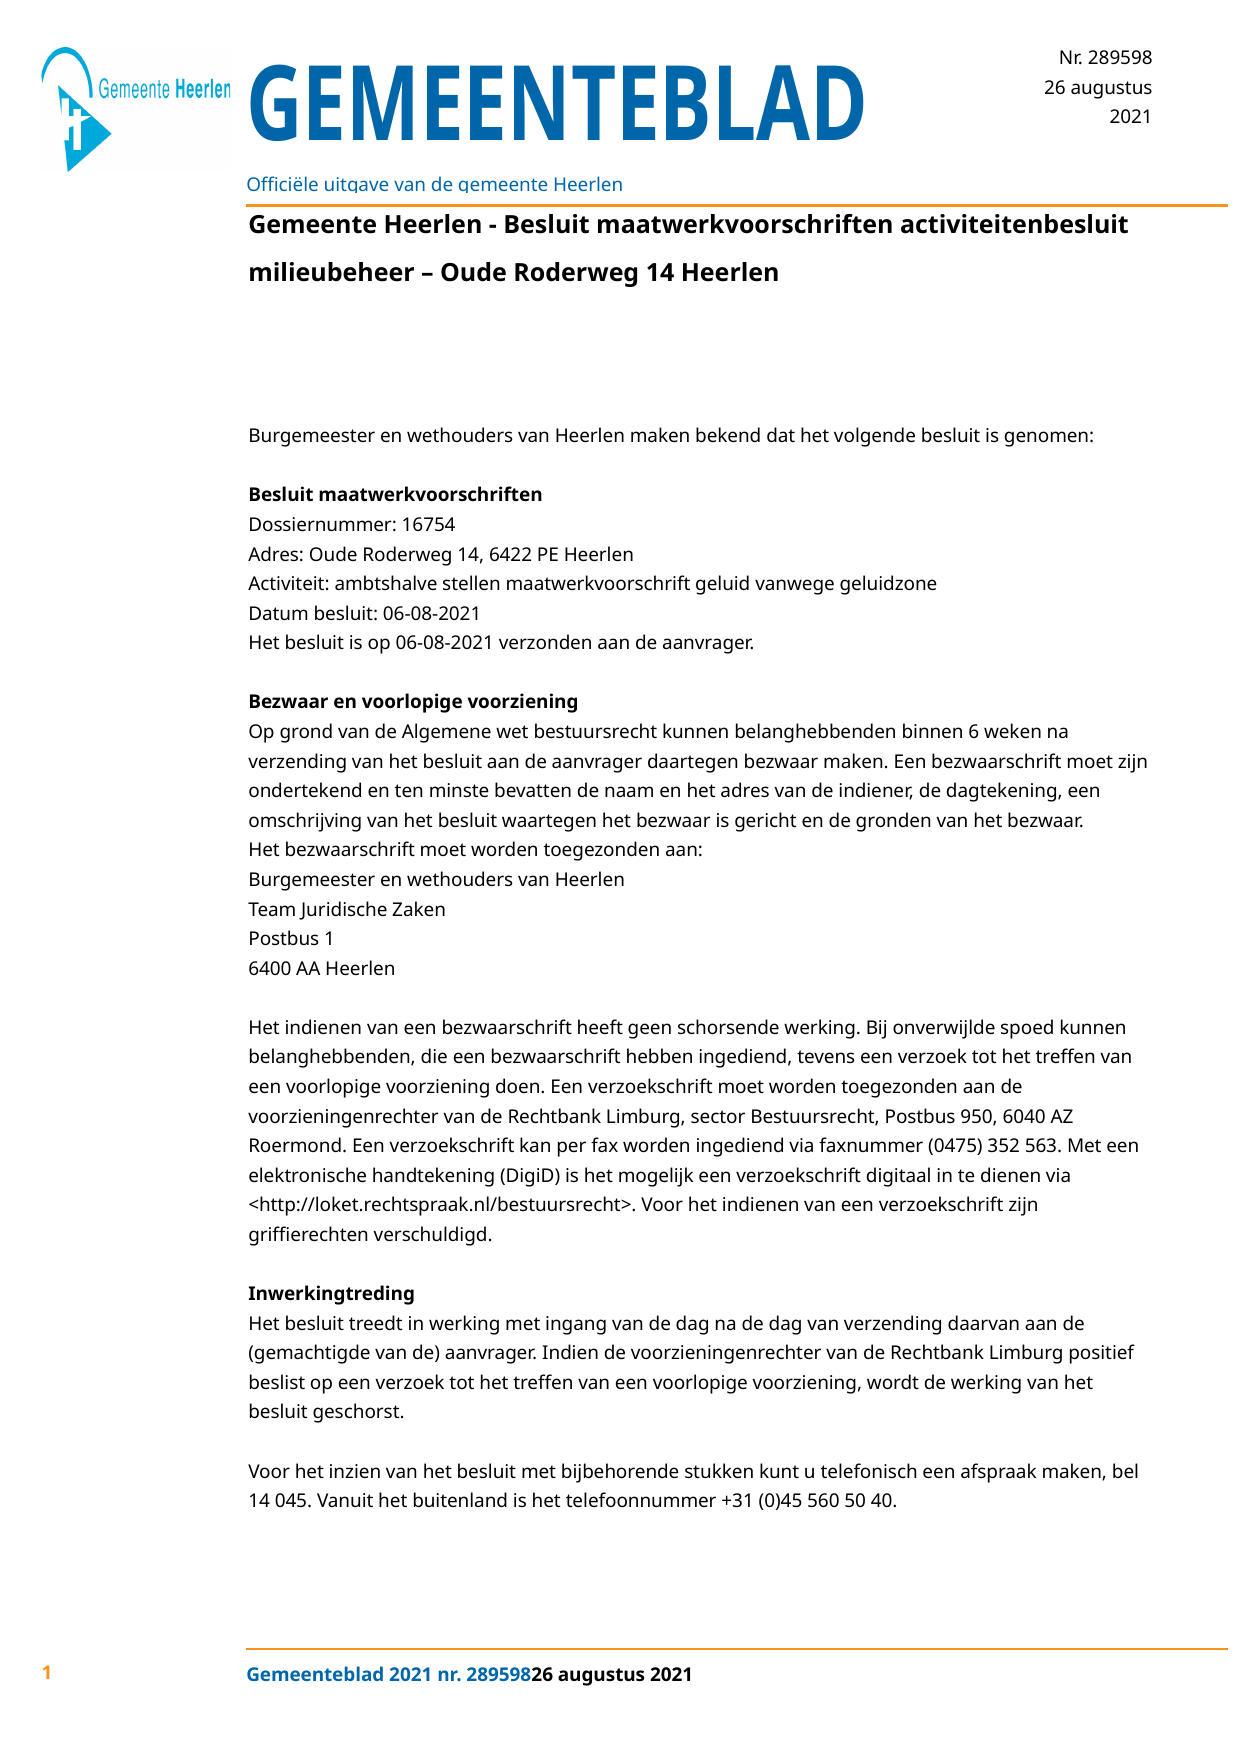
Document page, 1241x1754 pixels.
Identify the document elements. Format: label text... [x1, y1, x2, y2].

text Adres: Oude Roderweg 14, 6422 PE Heerlen [248, 541, 1152, 567]
text Team Juridische Zaken [248, 896, 1152, 922]
text Inwerkingtreding [248, 1280, 1152, 1306]
text Het bezwaarschrift moet worden toegezonden aan: [248, 837, 1152, 862]
text Op grond van de Algemene wet bestuursrecht kunnen belanghebbenden binnen 6 weken na verzending van het besluit aan de aanvrager daartegen bezwaar maken. Een bezwaarschrift moet zijn ondertekend en ten minste bevatten de naam en het adres van de indiener, de dagtekening, een omschrijving van het besluit waartegen het bezwaar is gericht en de gronden van het bezwaar. [248, 718, 1152, 833]
text Datum besluit: 06-08-2021 [248, 600, 1152, 626]
text Gemeente Heerlen - Besluit maatwerkvoorschriften activiteitenbesluit milieubeheer – Oude Roderweg 14 Heerlen [248, 207, 1152, 288]
text Voor het inzien van het besluit met bijbehorende stukken kunt u telefonisch een afspraak maken, bel 14 045. Vanuit het buitenland is het telefoonnummer +31 (0)45 560 50 40. [248, 1458, 1152, 1513]
text Het besluit treedt in werking met ingang van de dag na de dag van verzending daarvan aan de (gemachtigde van de) aanvrager. Indien de voorzieningenrechter van de Rechtbank Limburg positief beslist op een verzoek tot het treffen van een voorlopige voorziening, wordt de werking van het besluit geschorst. [248, 1310, 1152, 1424]
picture [41, 47, 231, 172]
text Bezwaar en voorlopige voorziening [248, 689, 1152, 714]
text Het besluit is op 06-08-2021 verzonden aan de aanvrager. [248, 629, 1152, 655]
text Activiteit: ambtshalve stellen maatwerkvoorschrift geluid vanwege geluidzone [248, 570, 1152, 596]
text Postbus 1 [248, 925, 1152, 951]
text 6400 AA Heerlen [248, 955, 1152, 981]
text Het indienen van een bezwaarschrift heeft geen schorsende werking. Bij onverwijlde spoed kunnen belanghebbenden, die een bezwaarschrift hebben ingediend, tevens een verzoek tot het treffen van een voorlopige voorziening doen. Een verzoekschrift moet worden toegezonden aan de voorzieningenrechter van de Rechtbank Limburg, sector Bestuursrecht, Postbus 950, 6040 AZ Roermond. Een verzoekschrift kan per fax worden ingediend via faxnummer (0475) 352 563. Met een elektronische handtekening (DigiD) is het mogelijk een verzoekschrift digitaal in te dienen via <http://loket.rechtspraak.nl/bestuursrecht>. Voor het indienen van een verzoekschrift zijn griffierechten verschuldigd. [248, 1014, 1152, 1247]
text Dossiernummer: 16754 [248, 511, 1152, 537]
text Burgemeester en wethouders van Heerlen maken bekend dat het volgende besluit is genomen: [248, 422, 1152, 448]
text Burgemeester en wethouders van Heerlen [248, 866, 1152, 892]
picture [41, 47, 59, 70]
text Besluit maatwerkvoorschriften [248, 482, 1152, 507]
